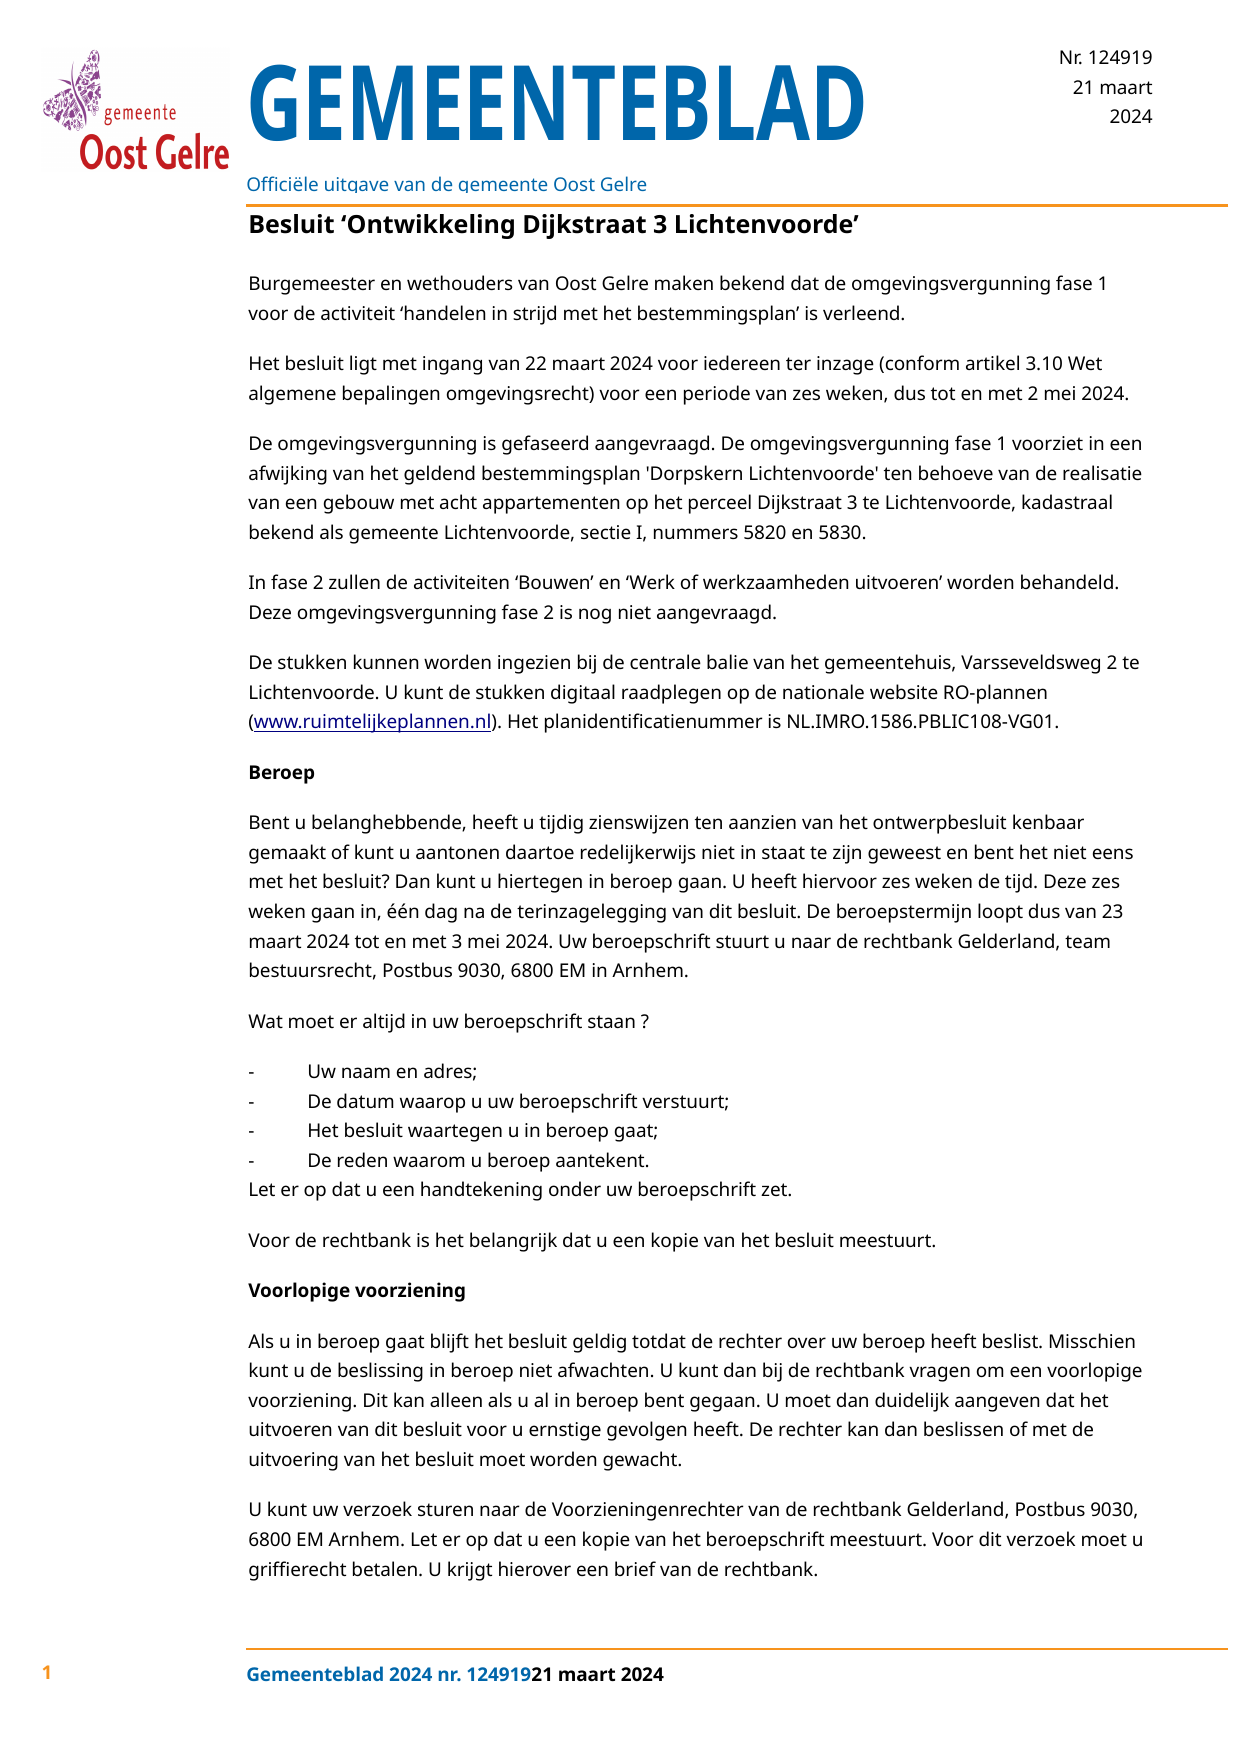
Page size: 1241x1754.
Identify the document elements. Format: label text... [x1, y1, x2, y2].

picture [41, 47, 231, 172]
text De stukken kunnen worden ingezien bij de centrale balie van het gemeentehuis, Varsseveldsweg 2 te Lichtenvoorde. U kunt de stukken digitaal raadplegen op de nationale website RO-plannen (www.ruimtelijkeplannen.nl). Het planidentificatienummer is NL.IMRO.1586.PBLIC108-VG01. [248, 649, 1152, 734]
text U kunt uw verzoek sturen naar de Voorzieningenrechter van de rechtbank Gelderland, Postbus 9030, 6800 EM Arnhem. Let er op dat u een kopie van het beroepschrift meestuurt. Voor dit verzoek moet u griffierecht betalen. U krijgt hierover een brief van de rechtbank. [248, 1497, 1152, 1581]
text Voor de rechtbank is het belangrijk dat u een kopie van het besluit meestuurt. [248, 1227, 1152, 1253]
text Let er op dat u een handtekening onder uw beroepschrift zet. [248, 1177, 1152, 1202]
text Burgemeester en wethouders van Oost Gelre maken bekend dat de omgevingsvergunning fase 1 voor de activiteit ‘handelen in strijd met het bestemmingsplan’ is verleend. [248, 270, 1152, 326]
text Wat moet er altijd in uw beroepschrift staan ? [248, 1008, 1152, 1033]
list Het besluit waartegen u in beroep gaat; [248, 1117, 1152, 1143]
text Besluit ‘Ontwikkeling Dijkstraat 3 Lichtenvoorde’ [248, 207, 1152, 241]
list De reden waarom u beroep aantekent. [248, 1147, 1152, 1173]
list De datum waarop u uw beroepschrift verstuurt; [248, 1088, 1152, 1113]
text Beroep [248, 759, 1152, 785]
text De omgevingsvergunning is gefaseerd aangevraagd. De omgevingsvergunning fase 1 voorziet in een afwijking van het geldend bestemmingsplan 'Dorpskern Lichtenvoorde' ten behoeve van de realisatie van een gebouw met acht appartementen op het perceel Dijkstraat 3 te Lichtenvoorde, kadastraal bekend als gemeente Lichtenvoorde, sectie I, nummers 5820 en 5830. [248, 430, 1152, 545]
text Het besluit ligt met ingang van 22 maart 2024 voor iedereen ter inzage (conform artikel 3.10 Wet algemene bepalingen omgevingsrecht) voor een periode van zes weken, dus tot en met 2 mei 2024. [248, 350, 1152, 406]
text Voorlopige voorziening [248, 1277, 1152, 1303]
text Als u in beroep gaat blijft het besluit geldig totdat de rechter over uw beroep heeft beslist. Misschien kunt u de beslissing in beroep niet afwachten. U kunt dan bij de rechtbank vragen om een voorlopige voorziening. Dit kan alleen als u al in beroep bent gegaan. U moet dan duidelijk aangeven dat het uitvoeren van dit besluit voor u ernstige gevolgen heeft. De rechter kan dan beslissen of met de uitvoering van het besluit moet worden gewacht. [248, 1328, 1152, 1472]
text In fase 2 zullen de activiteiten ‘Bouwen’ en ‘Werk of werkzaamheden uitvoeren’ worden behandeld. Deze omgevingsvergunning fase 2 is nog niet aangevraagd. [248, 569, 1152, 625]
text Bent u belanghebbende, heeft u tijdig zienswijzen ten aanzien van het ontwerpbesluit kenbaar gemaakt of kunt u aantonen daartoe redelijkerwijs niet in staat te zijn geweest en bent het niet eens met het besluit? Dan kunt u hiertegen in beroep gaan. U heeft hiervoor zes weken de tijd. Deze zes weken gaan in, één dag na de terinzagelegging van dit besluit. De beroepstermijn loopt dus van 23 maart 2024 tot en met 3 mei 2024. Uw beroepschrift stuurt u naar de rechtbank Gelderland, team bestuursrecht, Postbus 9030, 6800 EM in Arnhem. [248, 809, 1152, 983]
list Uw naam en adres; [248, 1058, 1152, 1084]
